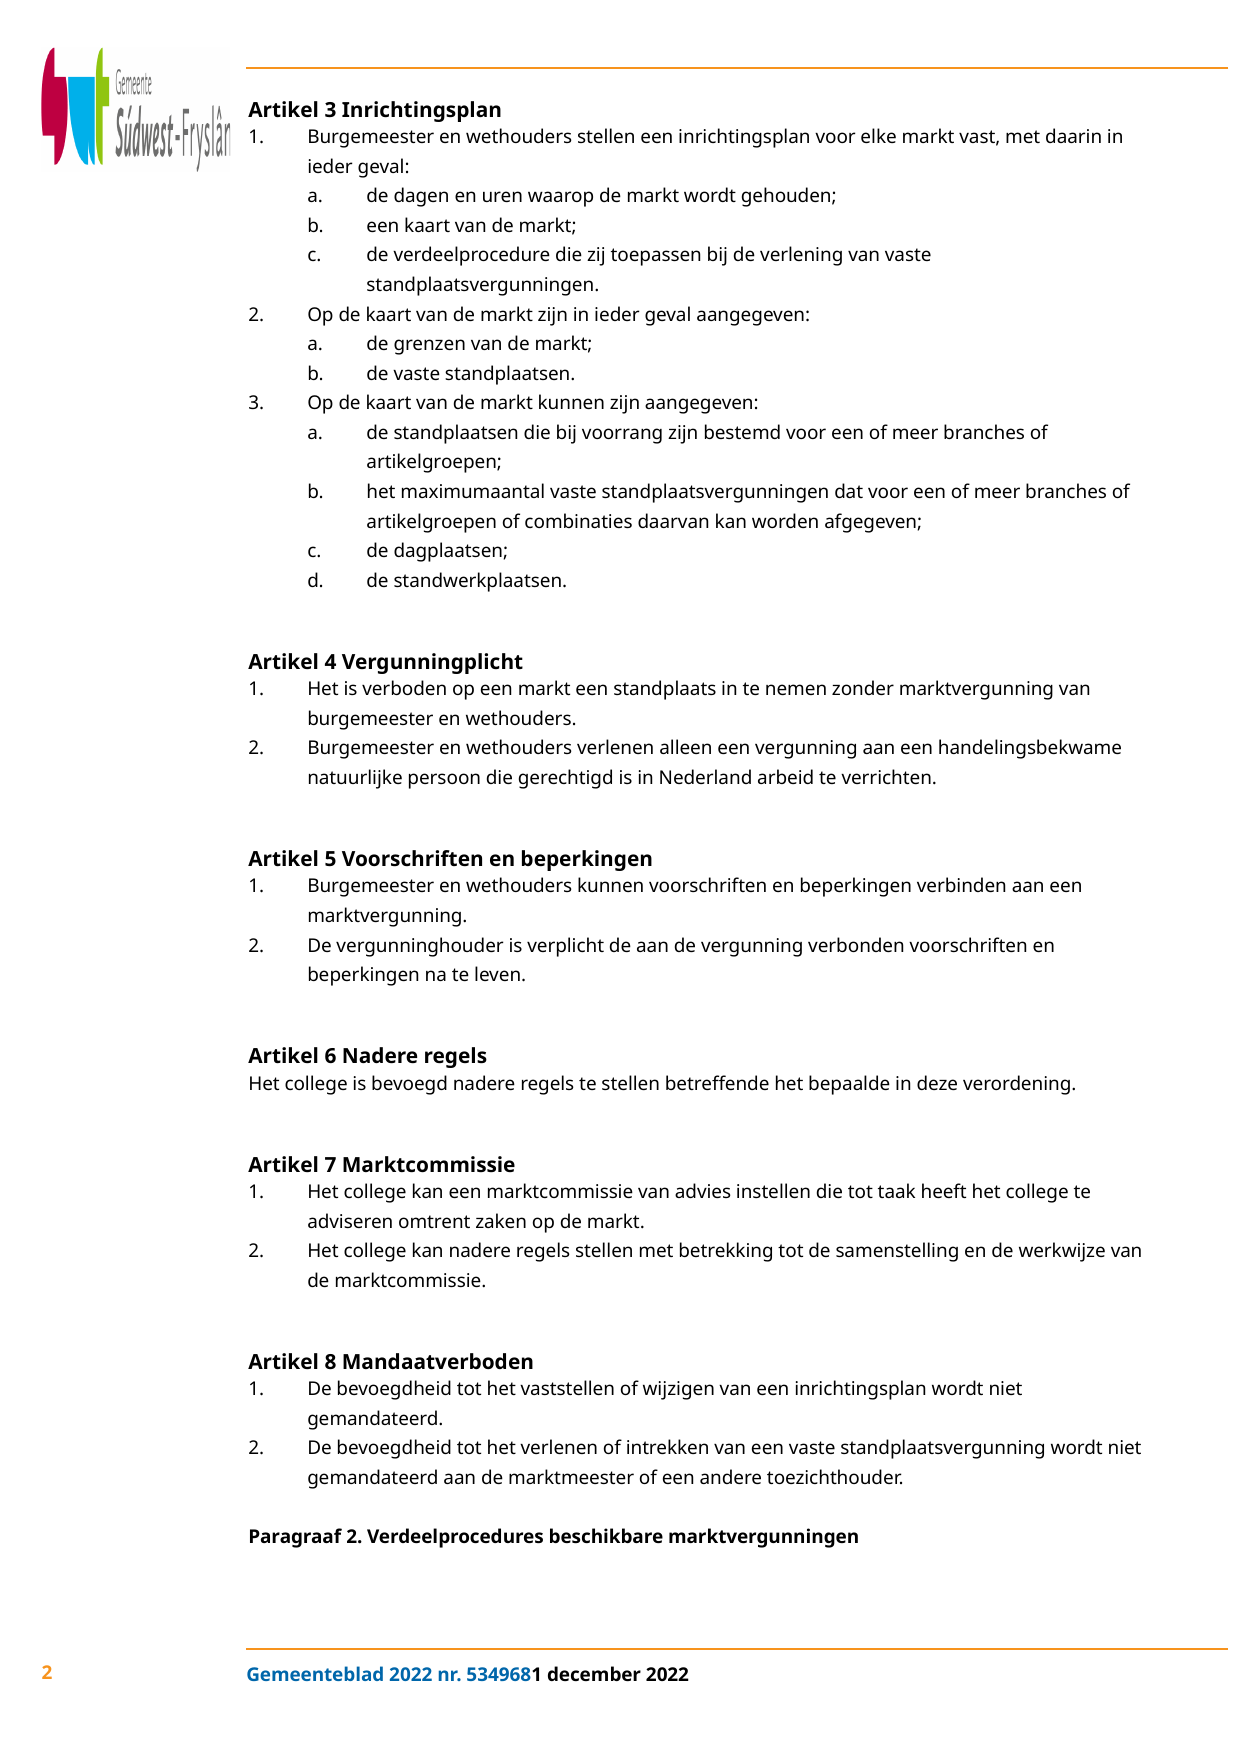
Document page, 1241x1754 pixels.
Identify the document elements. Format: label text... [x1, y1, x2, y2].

text Artikel 8 Mandaatverboden [248, 1347, 1152, 1375]
picture [41, 47, 231, 172]
list de dagplaatsen; [307, 537, 1152, 563]
list de verdeelprocedure die zij toepassen bij de verlening van vaste standplaatsvergunningen. [307, 242, 1152, 297]
list Op de kaart van de markt kunnen zijn aangegeven: [248, 389, 1152, 415]
list Burgemeester en wethouders kunnen voorschriften en beperkingen verbinden aan een marktvergunning. [248, 873, 1152, 928]
list het maximumaantal vaste standplaatsvergunningen dat voor een of meer branches of artikelgroepen of combinaties daarvan kan worden afgegeven; [307, 478, 1152, 533]
list de grenzen van de markt; [307, 330, 1152, 356]
list Burgemeester en wethouders verlenen alleen een vergunning aan een handelingsbekwame natuurlijke persoon die gerechtigd is in Nederland arbeid te verrichten. [248, 734, 1152, 790]
list de standwerkplaatsen. [307, 567, 1152, 593]
list De bevoegdheid tot het verlenen of intrekken van een vaste standplaatsvergunning wordt niet gemandateerd aan de marktmeester of een andere toezichthouder. [248, 1434, 1152, 1490]
text Artikel 3 Inrichtingsplan [248, 95, 1152, 123]
text Artikel 4 Vergunningplicht [248, 647, 1152, 675]
text Artikel 5 Voorschriften en beperkingen [248, 844, 1152, 873]
list Burgemeester en wethouders stellen een inrichtingsplan voor elke markt vast, met daarin in ieder geval: [248, 123, 1152, 178]
list De vergunninghouder is verplicht de aan de vergunning verbonden voorschriften en beperkingen na te leven. [248, 932, 1152, 987]
list Het college kan nadere regels stellen met betrekking tot de samenstelling en de werkwijze van de marktcommissie. [248, 1237, 1152, 1293]
list Het is verboden op een markt een standplaats in te nemen zonder marktvergunning van burgemeester en wethouders. [248, 675, 1152, 731]
text Paragraaf 2. Verdeelprocedures beschikbare marktvergunningen [248, 1523, 1152, 1549]
list Op de kaart van de markt zijn in ieder geval aangegeven: [248, 301, 1152, 326]
list de vaste standplaatsen. [307, 360, 1152, 386]
text Het college is bevoegd nadere regels te stellen betreffende het bepaalde in deze verordening. [248, 1070, 1152, 1096]
list De bevoegdheid tot het vaststellen of wijzigen van een inrichtingsplan wordt niet gemandateerd. [248, 1375, 1152, 1431]
list een kaart van de markt; [307, 212, 1152, 238]
list de standplaatsen die bij voorrang zijn bestemd voor een of meer branches of artikelgroepen; [307, 419, 1152, 474]
text Artikel 6 Nadere regels [248, 1041, 1152, 1070]
text Artikel 7 Marktcommissie [248, 1150, 1152, 1178]
list Het college kan een marktcommissie van advies instellen die tot taak heeft het college te adviseren omtrent zaken op de markt. [248, 1178, 1152, 1233]
list de dagen en uren waarop de markt wordt gehouden; [307, 182, 1152, 208]
